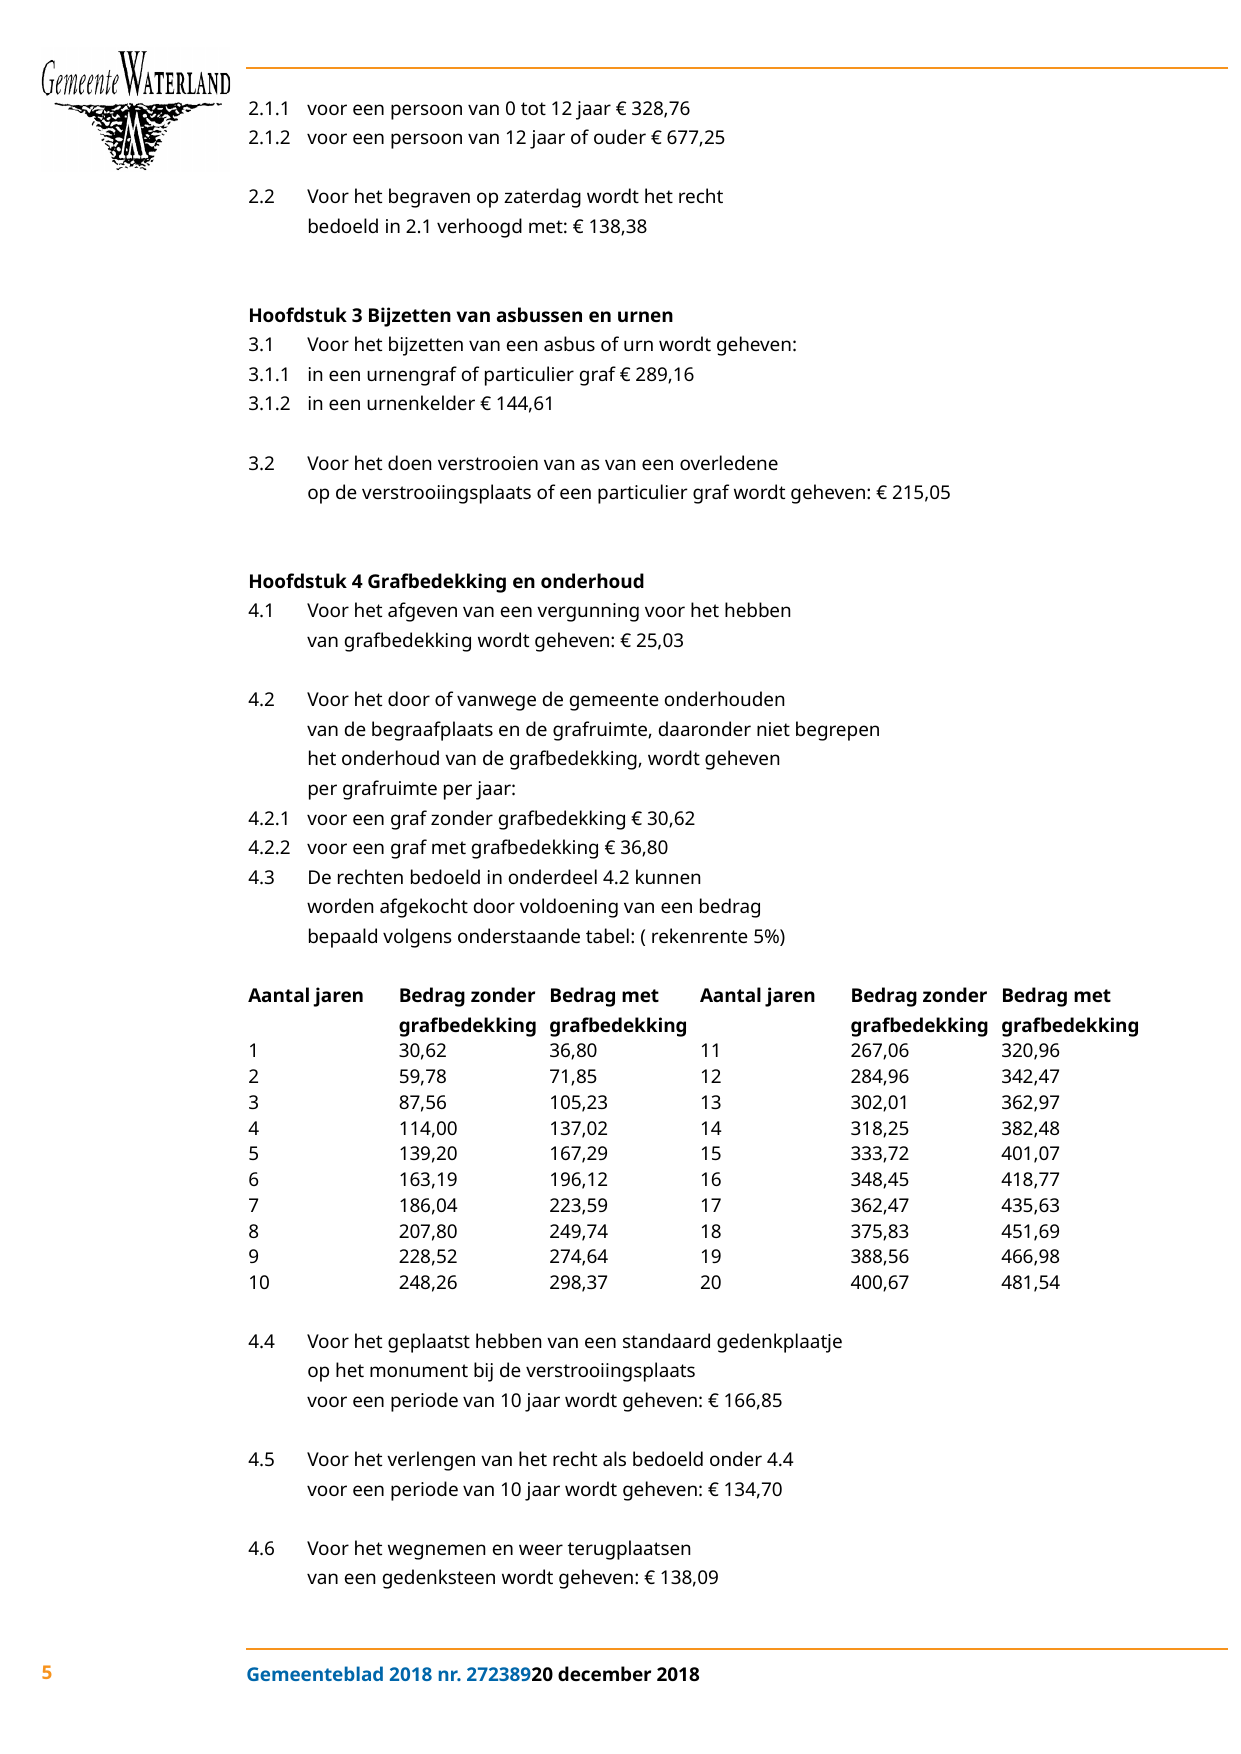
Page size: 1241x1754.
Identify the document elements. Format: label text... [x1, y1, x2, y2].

table_cell 17 [700, 1192, 850, 1218]
table_cell 16 [700, 1166, 850, 1192]
table_cell 14 [700, 1115, 850, 1141]
table_cell 12 [700, 1064, 850, 1089]
table_cell 435,63 [1001, 1192, 1152, 1218]
table_cell 30,62 [399, 1038, 549, 1063]
table_cell 105,23 [549, 1089, 700, 1115]
table_cell 267,06 [850, 1038, 1001, 1063]
table_cell 15 [700, 1141, 850, 1166]
list voor een periode van 10 jaar wordt geheven: € 166,85 [248, 1387, 1152, 1413]
table_cell 36,80 [549, 1038, 700, 1063]
table_cell 284,96 [850, 1064, 1001, 1089]
table_cell 7 [248, 1192, 398, 1218]
list bedoeld in 2.1 verhoogd met: € 138,38 [248, 213, 1152, 239]
table_cell 19 [700, 1244, 850, 1269]
table_header Aantal jaren [700, 983, 850, 1038]
table_cell 320,96 [1001, 1038, 1152, 1063]
list op het monument bij de verstrooiingsplaats [248, 1357, 1152, 1383]
table_cell 342,47 [1001, 1064, 1152, 1089]
table_cell 196,12 [549, 1166, 700, 1192]
table_cell 274,64 [549, 1244, 700, 1269]
table_header Aantal jaren [248, 983, 398, 1038]
text Hoofdstuk 3 Bijzetten van asbussen en urnen [248, 302, 1152, 328]
table_cell 375,83 [850, 1218, 1001, 1243]
list voor een graf met grafbedekking € 36,80 [248, 834, 1152, 860]
list voor een persoon van 0 tot 12 jaar € 328,76 [248, 95, 1152, 121]
table_cell 207,80 [399, 1218, 549, 1243]
table_cell 418,77 [1001, 1166, 1152, 1192]
table_cell 3 [248, 1089, 398, 1115]
list op de verstrooiingsplaats of een particulier graf wordt geheven: € 215,05 [248, 479, 1152, 505]
table_cell 401,07 [1001, 1141, 1152, 1166]
table_cell 302,01 [850, 1089, 1001, 1115]
table_cell 139,20 [399, 1141, 549, 1166]
table_cell 13 [700, 1089, 850, 1115]
table_header Bedrag zonder grafbedekking [850, 983, 1001, 1038]
table_cell 137,02 [549, 1115, 700, 1141]
list in een urnenkelder € 144,61 [248, 391, 1152, 416]
table_cell 8 [248, 1218, 398, 1243]
list Voor het verlengen van het recht als bedoeld onder 4.4 [248, 1446, 1152, 1472]
list het onderhoud van de grafbedekking, wordt geheven [248, 746, 1152, 771]
list voor een graf zonder grafbedekking € 30,62 [248, 805, 1152, 831]
list voor een periode van 10 jaar wordt geheven: € 134,70 [248, 1476, 1152, 1501]
table_cell 318,25 [850, 1115, 1001, 1141]
table_cell 249,74 [549, 1218, 700, 1243]
table_cell 348,45 [850, 1166, 1001, 1192]
table_cell 11 [700, 1038, 850, 1063]
table_cell 59,78 [399, 1064, 549, 1089]
list Voor het bijzetten van een asbus of urn wordt geheven: [248, 331, 1152, 357]
table_cell 362,97 [1001, 1089, 1152, 1115]
picture [41, 47, 231, 172]
table_cell 6 [248, 1166, 398, 1192]
table_cell 5 [248, 1141, 398, 1166]
list van een gedenksteen wordt geheven: € 138,09 [248, 1564, 1152, 1590]
list van de begraafplaats en de grafruimte, daaronder niet begrepen [248, 716, 1152, 742]
table_cell 167,29 [549, 1141, 700, 1166]
table_cell 223,59 [549, 1192, 700, 1218]
table_cell 87,56 [399, 1089, 549, 1115]
table_cell 9 [248, 1244, 398, 1269]
text Hoofdstuk 4 Grafbedekking en onderhoud [248, 568, 1152, 594]
list voor een persoon van 12 jaar of ouder € 677,25 [248, 124, 1152, 150]
table_cell 388,56 [850, 1244, 1001, 1269]
list van grafbedekking wordt geheven: € 25,03 [248, 627, 1152, 653]
table_header Bedrag zonder grafbedekking [399, 983, 549, 1038]
table_cell 333,72 [850, 1141, 1001, 1166]
table_cell 2 [248, 1064, 398, 1089]
table_cell 382,48 [1001, 1115, 1152, 1141]
list in een urnengraf of particulier graf € 289,16 [248, 361, 1152, 387]
list Voor het begraven op zaterdag wordt het recht [248, 183, 1152, 209]
list Voor het door of vanwege de gemeente onderhouden [248, 686, 1152, 712]
table_cell 481,54 [1001, 1269, 1152, 1295]
table_cell 71,85 [549, 1064, 700, 1089]
list Voor het wegnemen en weer terugplaatsen [248, 1535, 1152, 1561]
table_cell 248,26 [399, 1269, 549, 1295]
table_cell 298,37 [549, 1269, 700, 1295]
table_cell 4 [248, 1115, 398, 1141]
list per grafruimte per jaar: [248, 775, 1152, 801]
table_header Bedrag met grafbedekking [549, 983, 700, 1038]
list De rechten bedoeld in onderdeel 4.2 kunnen [248, 864, 1152, 890]
table_cell 18 [700, 1218, 850, 1243]
table_cell 10 [248, 1269, 398, 1295]
table_cell 1 [248, 1038, 398, 1063]
table_cell 400,67 [850, 1269, 1001, 1295]
list bepaald volgens onderstaande tabel: ( rekenrente 5%) [248, 923, 1152, 949]
list Voor het doen verstrooien van as van een overledene [248, 450, 1152, 476]
table_cell 228,52 [399, 1244, 549, 1269]
table_cell 466,98 [1001, 1244, 1152, 1269]
list Voor het geplaatst hebben van een standaard gedenkplaatje [248, 1328, 1152, 1353]
table_cell 362,47 [850, 1192, 1001, 1218]
table_cell 163,19 [399, 1166, 549, 1192]
table_cell 114,00 [399, 1115, 549, 1141]
table_cell 186,04 [399, 1192, 549, 1218]
list worden afgekocht door voldoening van een bedrag [248, 893, 1152, 919]
table_cell 20 [700, 1269, 850, 1295]
table_header Bedrag met grafbedekking [1001, 983, 1152, 1038]
list Voor het afgeven van een vergunning voor het hebben [248, 598, 1152, 623]
table_cell 451,69 [1001, 1218, 1152, 1243]
